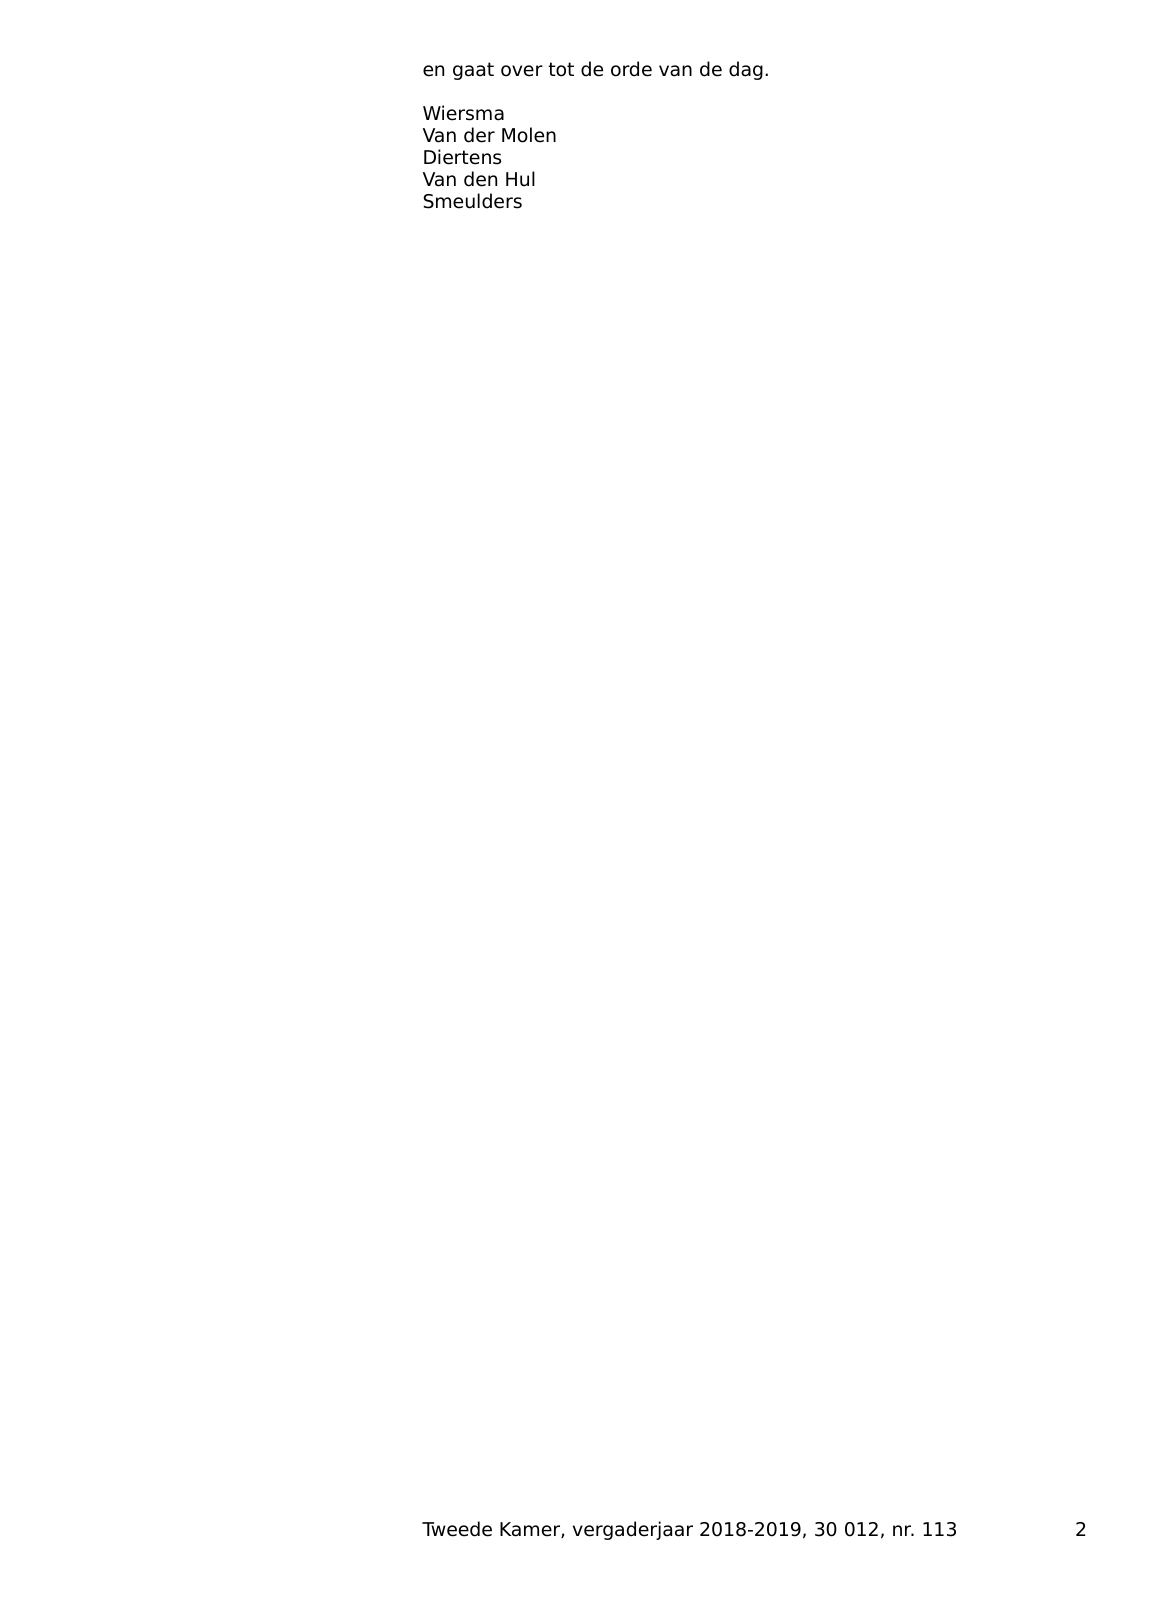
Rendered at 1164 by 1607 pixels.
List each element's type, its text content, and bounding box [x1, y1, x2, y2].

text Van der Molen [422, 125, 1087, 147]
text Van den Hul [422, 169, 1087, 191]
text Diertens [422, 147, 1087, 169]
text Wiersma [422, 103, 1087, 125]
text en gaat over tot de orde van de dag. [422, 59, 1087, 81]
text Smeulders [422, 191, 1087, 213]
